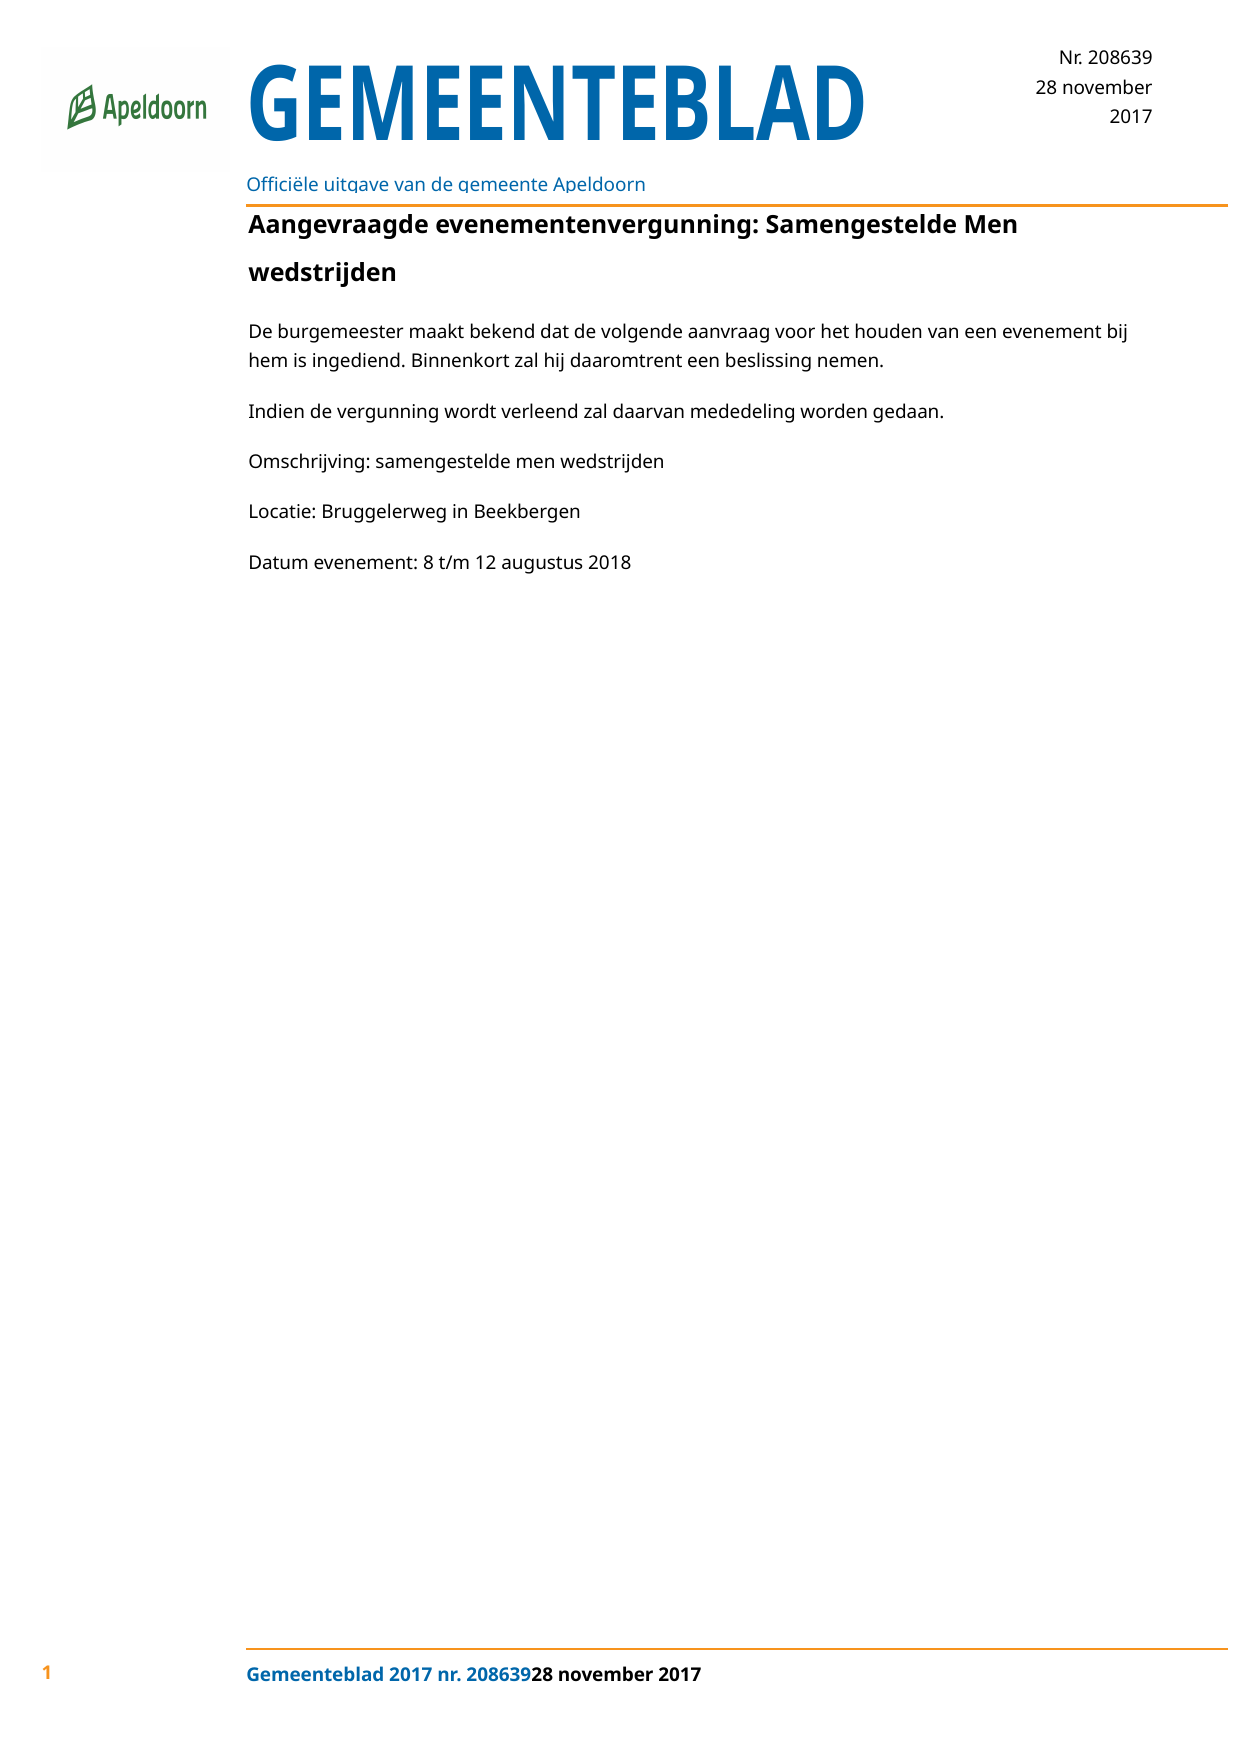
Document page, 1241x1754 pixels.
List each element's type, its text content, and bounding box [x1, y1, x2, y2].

text Indien de vergunning wordt verleend zal daarvan mededeling worden gedaan. [248, 398, 1152, 424]
text De burgemeester maakt bekend dat de volgende aanvraag voor het houden van een evenement bij hem is ingediend. Binnenkort zal hij daaromtrent een beslissing nemen. [248, 318, 1152, 373]
text Datum evenement: 8 t/m 12 augustus 2018 [248, 549, 1152, 575]
text Aangevraagde evenementenvergunning: Samengestelde Men wedstrijden [248, 207, 1152, 288]
text Omschrijving: samengestelde men wedstrijden [248, 448, 1152, 474]
picture [41, 47, 231, 172]
text Locatie: Bruggelerweg in Beekbergen [248, 499, 1152, 524]
